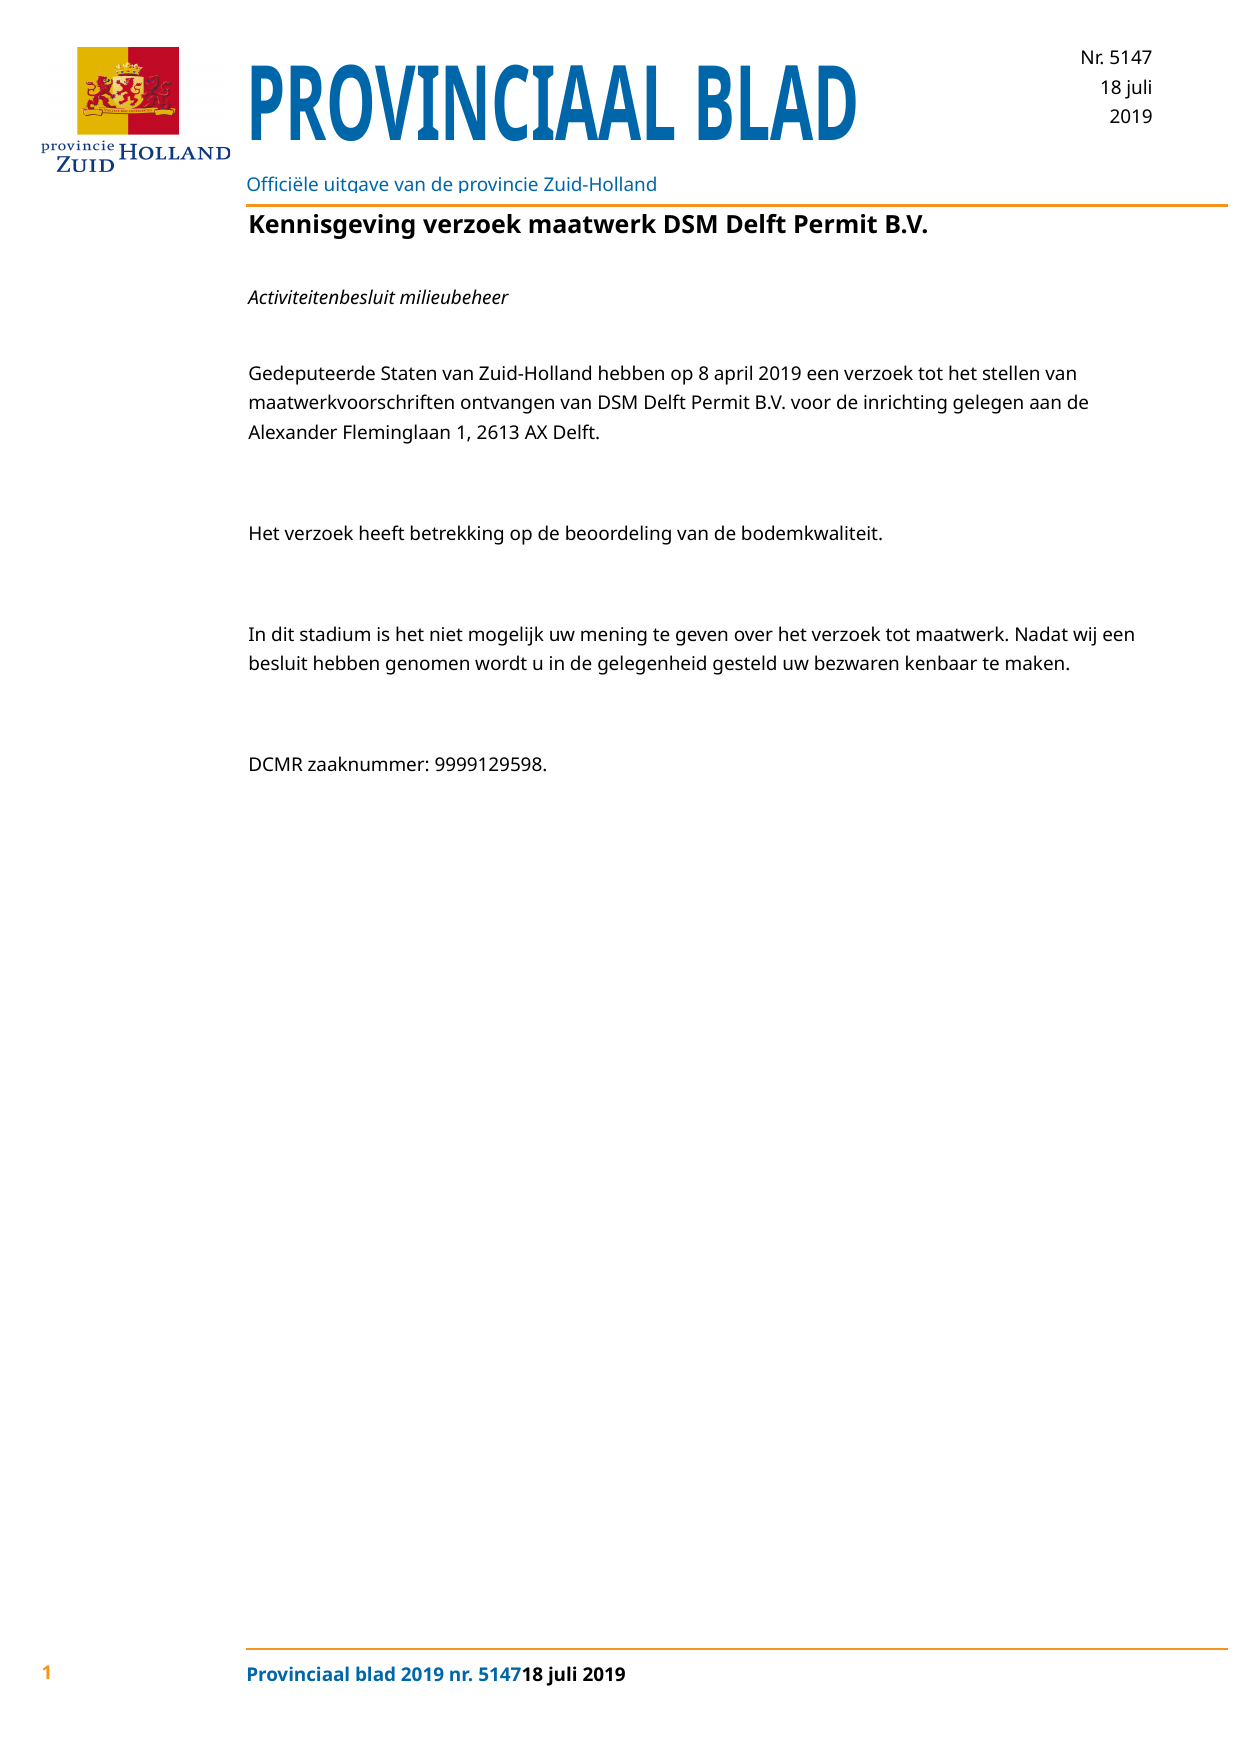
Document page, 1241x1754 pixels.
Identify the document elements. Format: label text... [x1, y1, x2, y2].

text In dit stadium is het niet mogelijk uw mening te geven over het verzoek tot maatwerk. Nadat wij een besluit hebben genomen wordt u in de gelegenheid gesteld uw bezwaren kenbaar te maken. [248, 621, 1152, 676]
text Het verzoek heeft betrekking op de beoordeling van de bodemkwaliteit. [248, 520, 1152, 546]
picture [41, 47, 231, 172]
text Activiteitenbesluit milieubeheer [248, 284, 1152, 309]
text Kennisgeving verzoek maatwerk DSM Delft Permit B.V. [248, 207, 1152, 241]
text DCMR zaaknummer: 9999129598. [248, 751, 1152, 777]
text Gedeputeerde Staten van Zuid-Holland hebben op 8 april 2019 een verzoek tot het stellen van maatwerkvoorschriften ontvangen van DSM Delft Permit B.V. voor de inrichting gelegen aan de Alexander Fleminglaan 1, 2613 AX Delft. [248, 360, 1152, 445]
